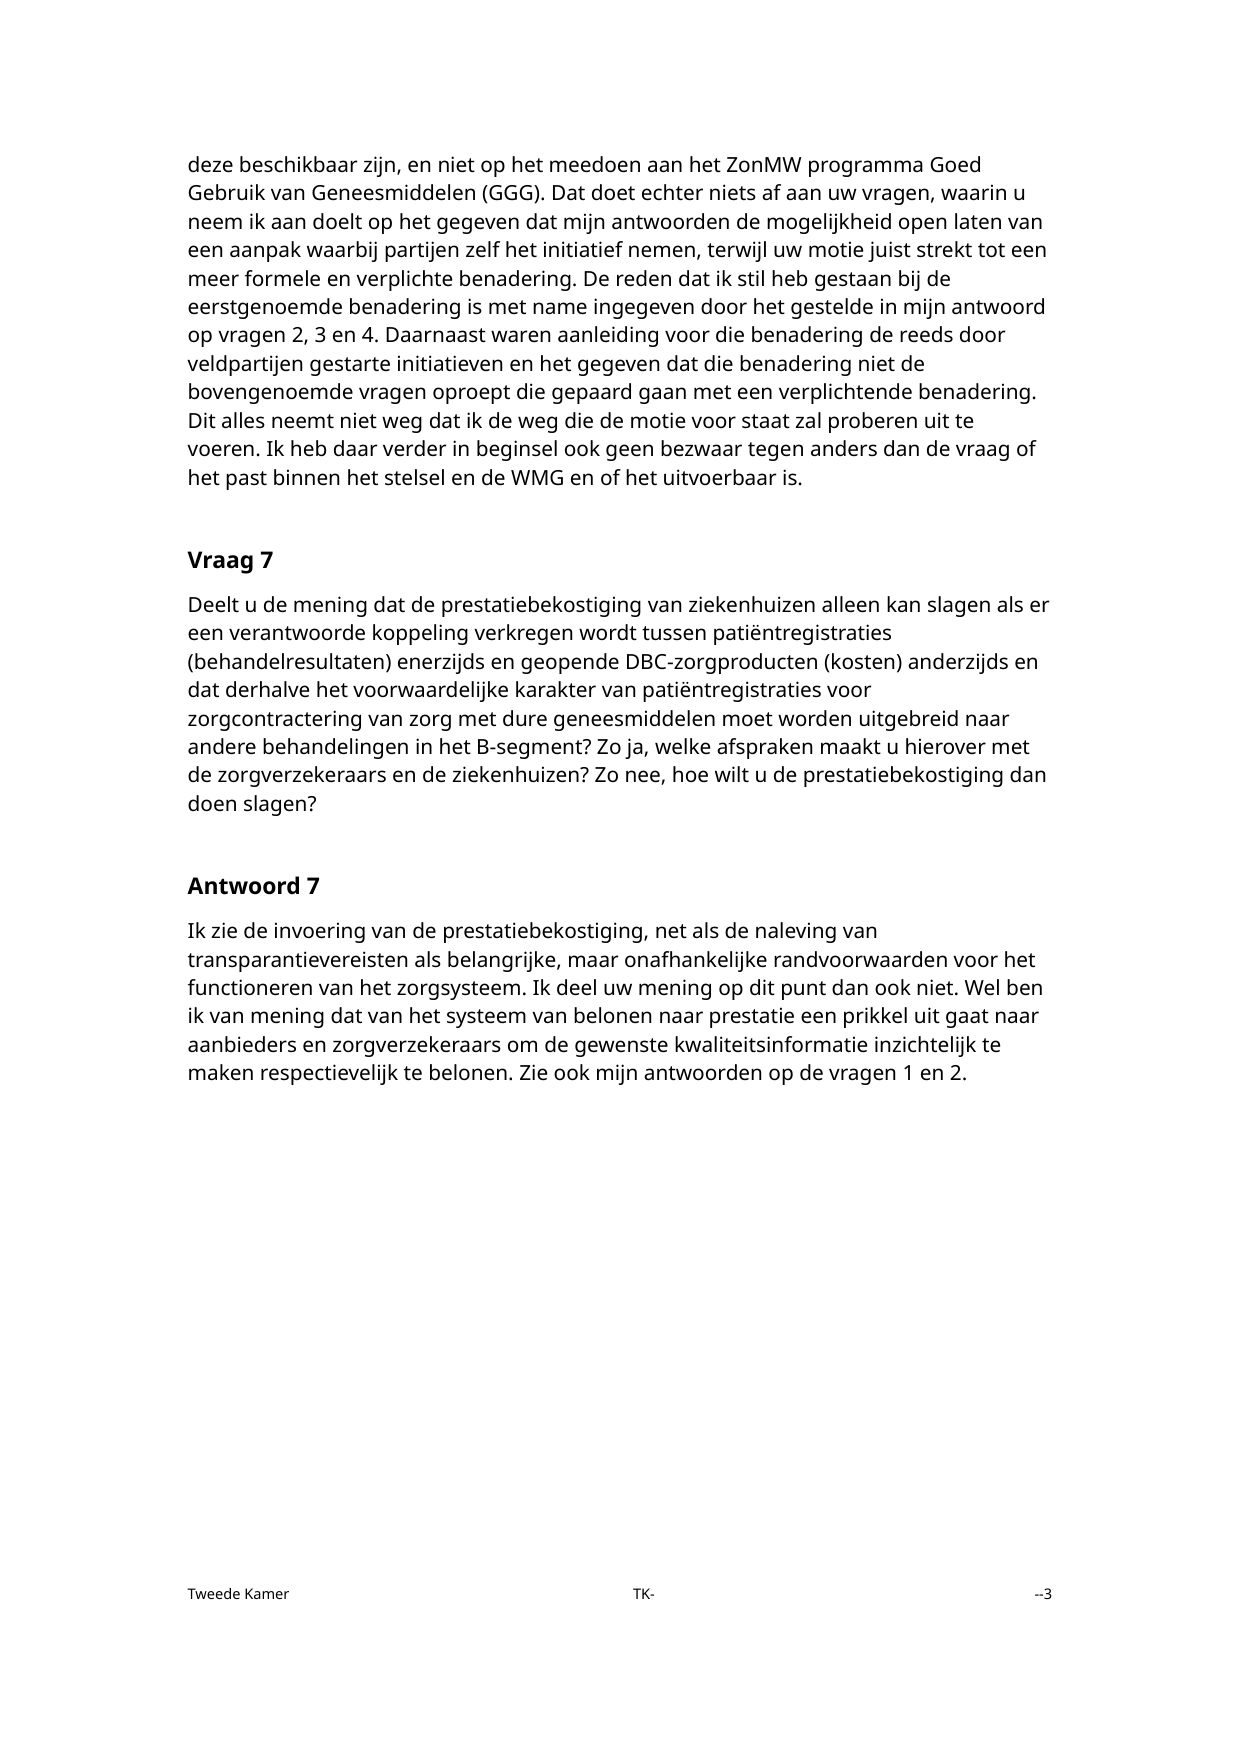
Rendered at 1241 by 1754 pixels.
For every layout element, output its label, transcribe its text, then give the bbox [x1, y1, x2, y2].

text Deelt u de mening dat de prestatiebekostiging van ziekenhuizen alleen kan slagen als er een verantwoorde koppeling verkregen wordt tussen patiëntregistraties (behandelresultaten) enerzijds en geopende DBC-zorgproducten (kosten) anderzijds en dat derhalve het voorwaardelijke karakter van patiëntregistraties voor zorgcontractering van zorg met dure geneesmiddelen moet worden uitgebreid naar andere behandelingen in het B-segment? Zo ja, welke afspraken maakt u hierover met de zorgverzekeraars en de ziekenhuizen? Zo nee, hoe wilt u de prestatiebekostiging dan doen slagen? [187, 590, 1053, 817]
subtitle Antwoord 7 [187, 870, 1053, 901]
text deze beschikbaar zijn, en niet op het meedoen aan het ZonMW programma Goed Gebruik van Geneesmiddelen (GGG). Dat doet echter niets af aan uw vragen, waarin u neem ik aan doelt op het gegeven dat mijn antwoorden de mogelijkheid open laten van een aanpak waarbij partijen zelf het initiatief nemen, terwijl uw motie juist strekt tot een meer formele en verplichte benadering. De reden dat ik stil heb gestaan bij de eerstgenoemde benadering is met name ingegeven door het gestelde in mijn antwoord op vragen 2, 3 en 4. Daarnaast waren aanleiding voor die benadering de reeds door veldpartijen gestarte initiatieven en het gegeven dat die benadering niet de bovengenoemde vragen oproept die gepaard gaan met een verplichtende benadering. Dit alles neemt niet weg dat ik de weg die de motie voor staat zal proberen uit te voeren. Ik heb daar verder in beginsel ook geen bezwaar tegen anders dan de vraag of het past binnen het stelsel en de WMG en of het uitvoerbaar is. [187, 150, 1053, 491]
subtitle Vraag 7 [187, 544, 1053, 575]
text Ik zie de invoering van de prestatiebekostiging, net als de naleving van transparantievereisten als belangrijke, maar onafhankelijke randvoorwaarden voor het functioneren van het zorgsysteem. Ik deel uw mening op dit punt dan ook niet. Wel ben ik van mening dat van het systeem van belonen naar prestatie een prikkel uit gaat naar aanbieders en zorgverzekeraars om de gewenste kwaliteitsinformatie inzichtelijk te maken respectievelijk te belonen. Zie ook mijn antwoorden op de vragen 1 en 2. [187, 916, 1053, 1087]
